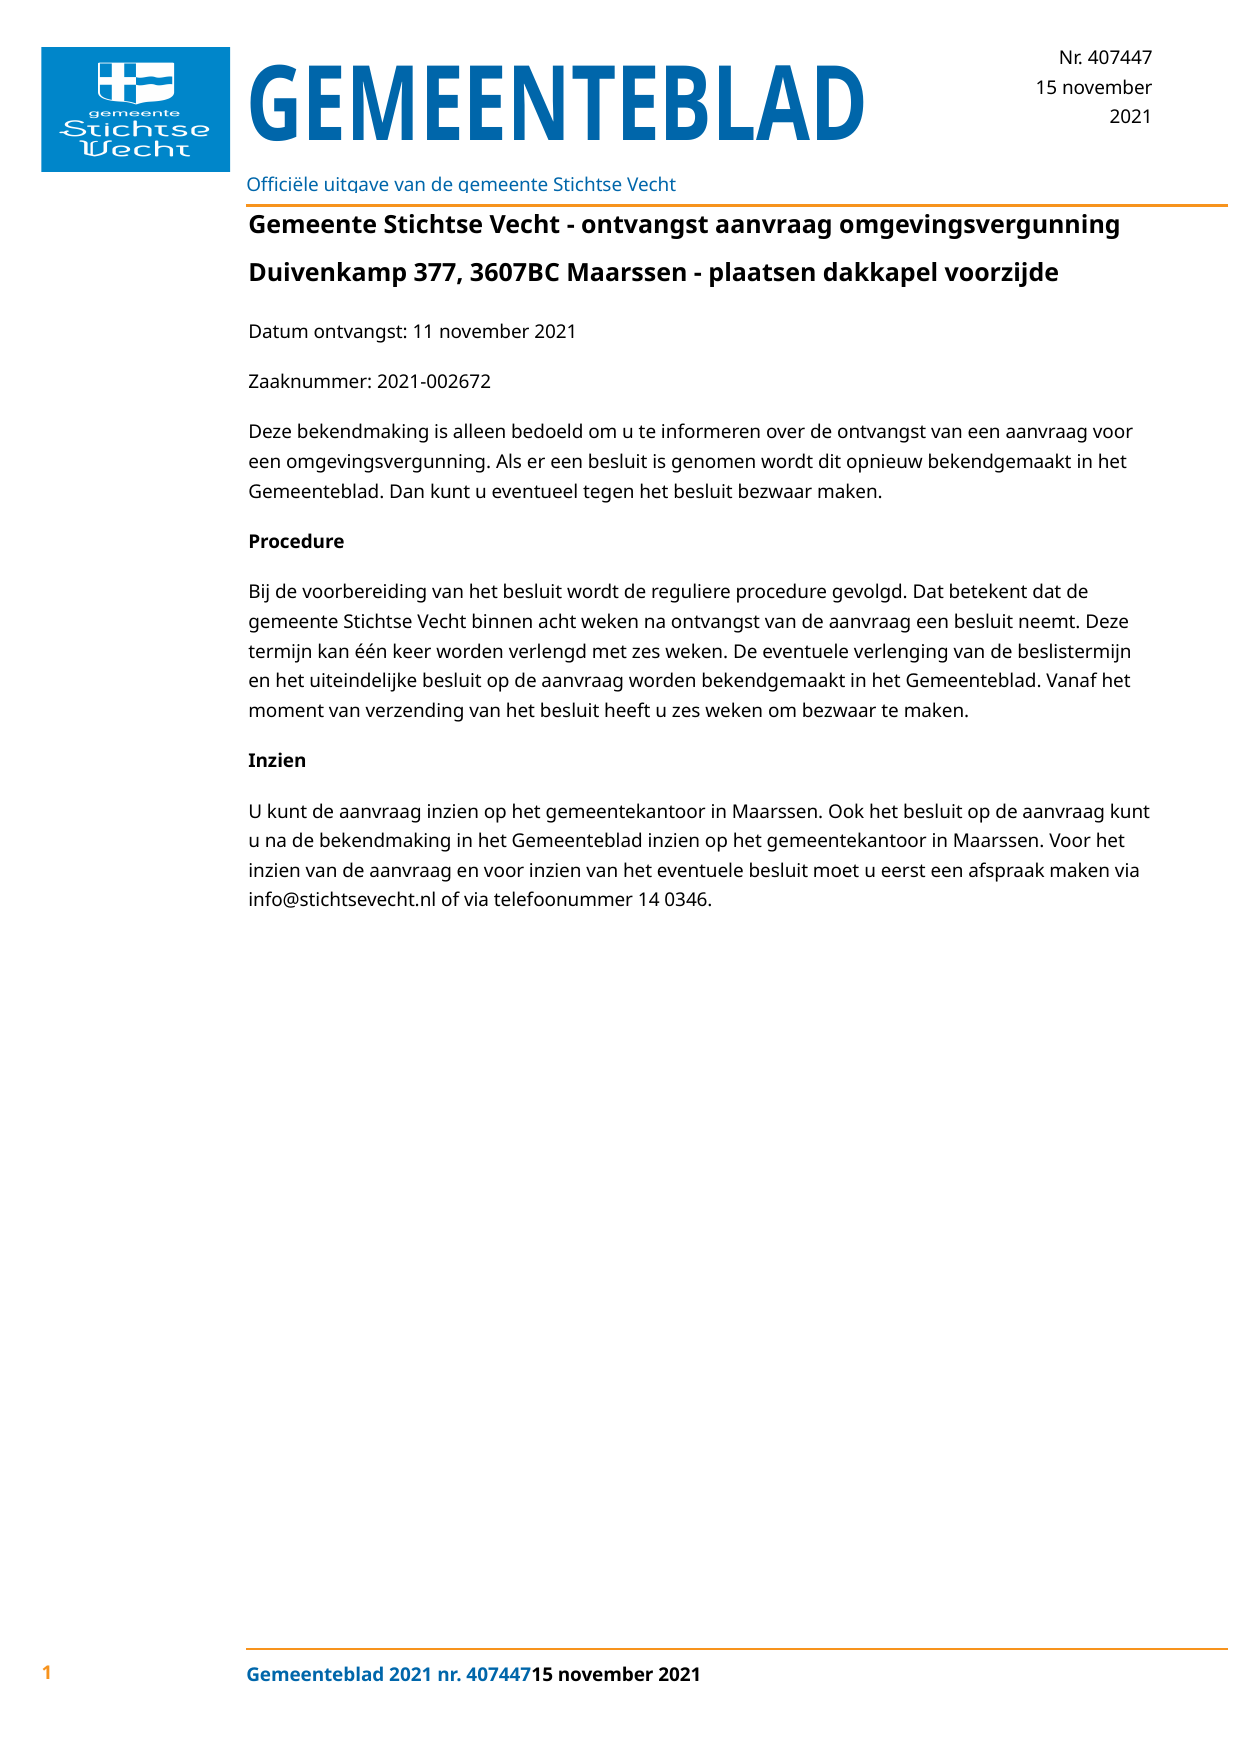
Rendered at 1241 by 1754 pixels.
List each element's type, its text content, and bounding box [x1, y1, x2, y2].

picture [99, 63, 135, 101]
text Datum ontvangst: 11 november 2021 [248, 318, 1152, 344]
text Procedure [248, 528, 1152, 554]
text Bij de voorbereiding van het besluit wordt de reguliere procedure gevolgd. Dat betekent dat de gemeente Stichtse Vecht binnen acht weken na ontvangst van de aanvraag een besluit neemt. Deze termijn kan één keer worden verlengd met zes weken. De eventuele verlenging van de beslistermijn en het uiteindelijke besluit op de aanvraag worden bekendgemaakt in het Gemeenteblad. Vanaf het moment van verzending van het besluit heeft u zes weken om bezwaar te maken. [248, 579, 1152, 723]
text Gemeente Stichtse Vecht - ontvangst aanvraag omgevingsvergunning Duivenkamp 377, 3607BC Maarssen - plaatsen dakkapel voorzijde [248, 207, 1152, 288]
text Inzien [248, 747, 1152, 773]
text Zaaknummer: 2021-002672 [248, 368, 1152, 394]
text Deze bekendmaking is alleen bedoeld om u te informeren over de ontvangst van een aanvraag voor een omgevingsvergunning. Als er een besluit is genomen wordt dit opnieuw bekendgemaakt in het Gemeenteblad. Dan kunt u eventueel tegen het besluit bezwaar maken. [248, 419, 1152, 504]
picture [137, 63, 174, 103]
text U kunt de aanvraag inzien op het gemeentekantoor in Maarssen. Ook het besluit op de aanvraag kunt u na de bekendmaking in het Gemeenteblad inzien op het gemeentekantoor in Maarssen. Voor het inzien van de aanvraag en voor inzien van het eventuele besluit moet u eerst een afspraak maken via info@stichtsevecht.nl of via telefoonummer 14 0346. [248, 798, 1152, 912]
